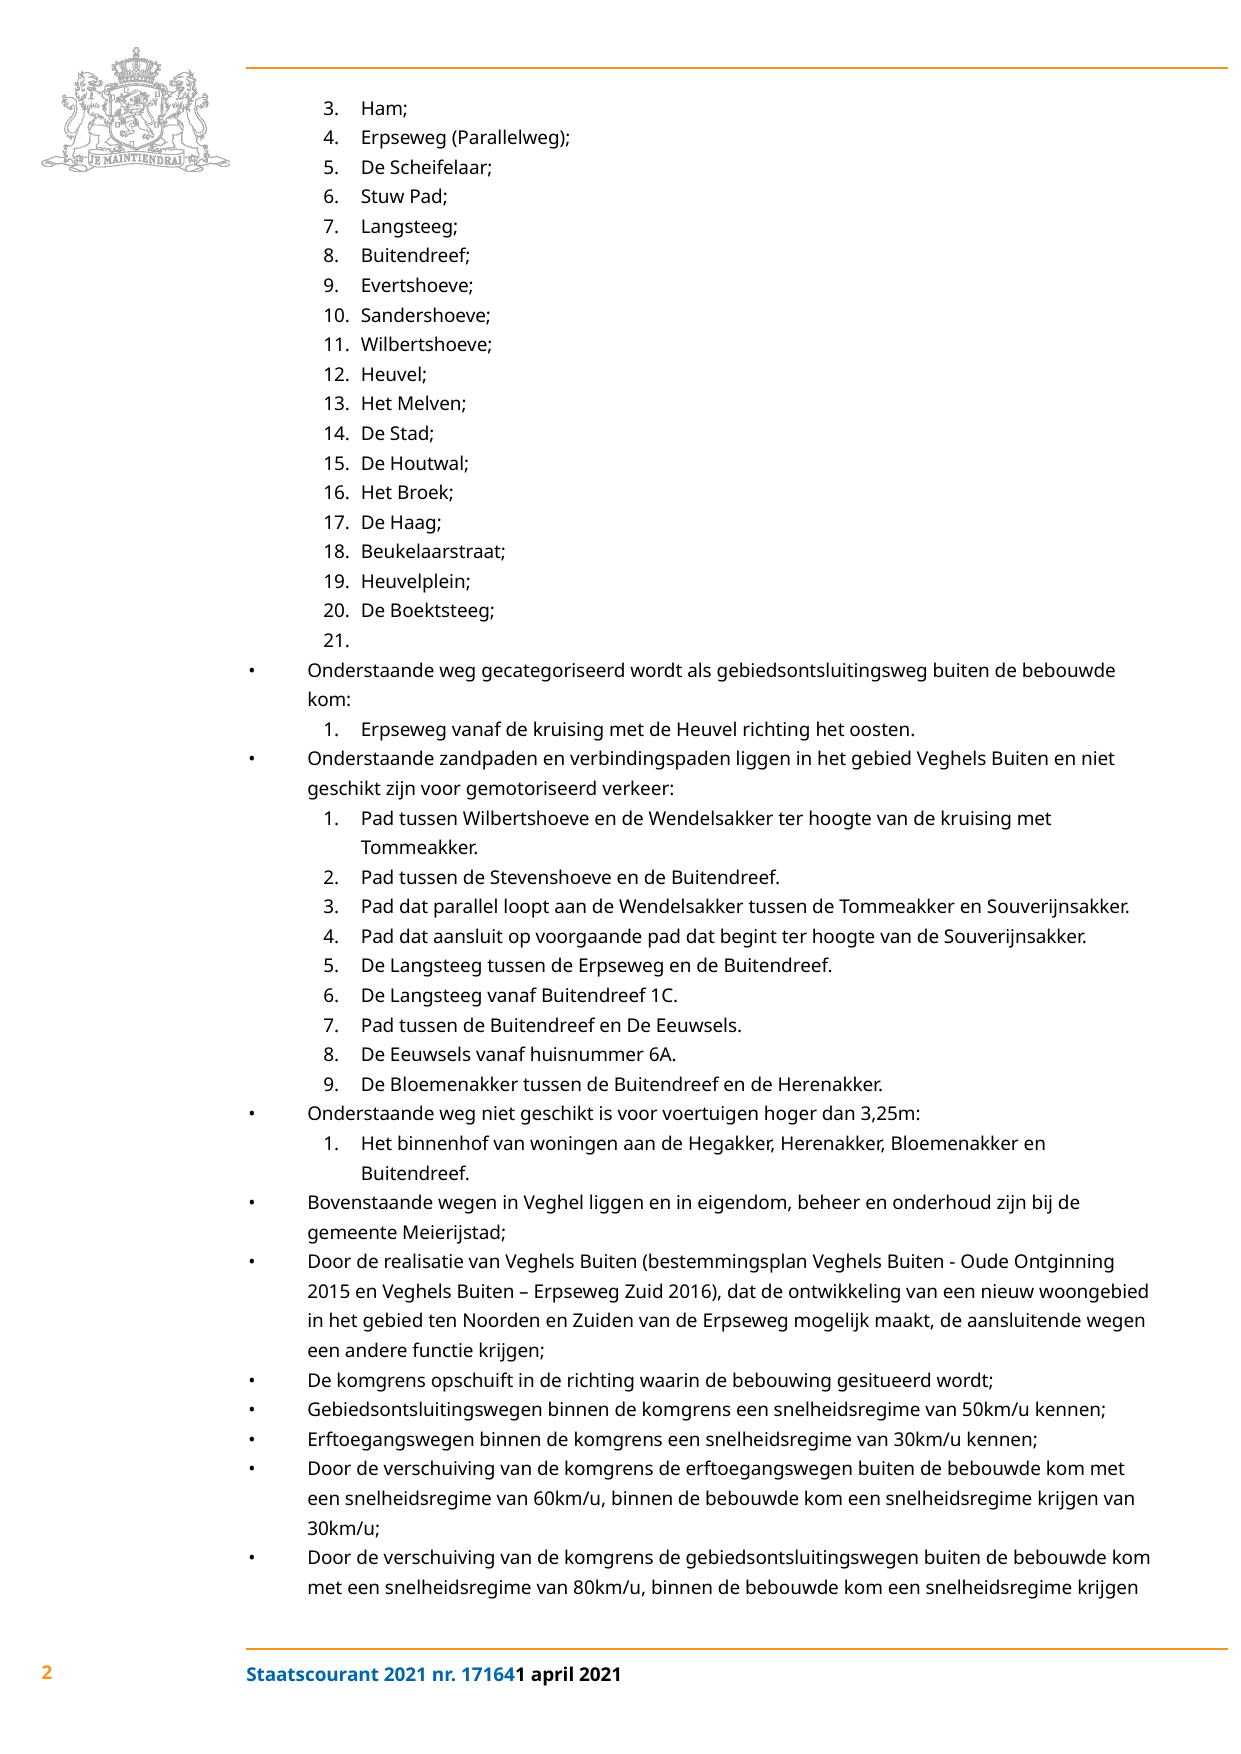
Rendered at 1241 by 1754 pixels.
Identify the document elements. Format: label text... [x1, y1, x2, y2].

list Pad dat aansluit op voorgaande pad dat begint ter hoogte van de Souverijnsakker. [323, 923, 1152, 949]
list De Boektsteeg; [323, 598, 1152, 623]
list Pad tussen de Stevenshoeve en de Buitendreef. [323, 864, 1152, 890]
list Evertshoeve; [323, 272, 1152, 298]
list Onderstaande zandpaden en verbindingspaden liggen in het gebied Veghels Buiten en niet geschikt zijn voor gemotoriseerd verkeer: [248, 746, 1152, 801]
list Ham; [323, 95, 1152, 121]
list De Langsteeg tussen de Erpseweg en de Buitendreef. [323, 953, 1152, 978]
list Erpseweg vanaf de kruising met de Heuvel richting het oosten. [323, 716, 1152, 742]
list Heuvel; [323, 361, 1152, 387]
list De Eeuwsels vanaf huisnummer 6A. [323, 1041, 1152, 1067]
list Langsteeg; [323, 213, 1152, 239]
list De Houtwal; [323, 450, 1152, 476]
list Door de verschuiving van de komgrens de erftoegangswegen buiten de bebouwde kom met een snelheidsregime van 60km/u, binnen de bebouwde kom een snelheidsregime krijgen van 30km/u; [248, 1456, 1152, 1541]
list Pad tussen Wilbertshoeve en de Wendelsakker ter hoogte van de kruising met Tommeakker. [323, 805, 1152, 860]
list Het binnenhof van woningen aan de Hegakker, Herenakker, Bloemenakker en Buitendreef. [323, 1130, 1152, 1186]
list Het Broek; [323, 479, 1152, 505]
list Door de verschuiving van de komgrens de gebiedsontsluitingswegen buiten de bebouwde kom met een snelheidsregime van 80km/u, binnen de bebouwde kom een snelheidsregime krijgen [248, 1544, 1152, 1600]
list De Stad; [323, 420, 1152, 446]
list Pad tussen de Buitendreef en De Eeuwsels. [323, 1012, 1152, 1038]
list Pad dat parallel loopt aan de Wendelsakker tussen de Tommeakker en Souverijnsakker. [323, 893, 1152, 919]
list Heuvelplein; [323, 568, 1152, 594]
list De Haag; [323, 509, 1152, 535]
list De Scheifelaar; [323, 154, 1152, 180]
list Stuw Pad; [323, 183, 1152, 209]
list Het Melven; [323, 391, 1152, 416]
list Buitendreef; [323, 243, 1152, 268]
list Door de realisatie van Veghels Buiten (bestemmingsplan Veghels Buiten - Oude Ontginning 2015 en Veghels Buiten – Erpseweg Zuid 2016), dat de ontwikkeling van een nieuw woongebied in het gebied ten Noorden en Zuiden van de Erpseweg mogelijk maakt, de aansluitende wegen een andere functie krijgen; [248, 1248, 1152, 1363]
list Erpseweg (Parallelweg); [323, 124, 1152, 150]
list Wilbertshoeve; [323, 331, 1152, 357]
list De Bloemenakker tussen de Buitendreef en de Herenakker. [323, 1071, 1152, 1097]
picture [41, 47, 231, 172]
list Erftoegangswegen binnen de komgrens een snelheidsregime van 30km/u kennen; [248, 1426, 1152, 1452]
list Onderstaande weg niet geschikt is voor voertuigen hoger dan 3,25m: [248, 1101, 1152, 1126]
list Sandershoeve; [323, 302, 1152, 328]
list De komgrens opschuift in de richting waarin de bebouwing gesitueerd wordt; [248, 1367, 1152, 1393]
list Beukelaarstraat; [323, 538, 1152, 564]
list Bovenstaande wegen in Veghel liggen en in eigendom, beheer en onderhoud zijn bij de gemeente Meierijstad; [248, 1189, 1152, 1245]
list De Langsteeg vanaf Buitendreef 1C. [323, 982, 1152, 1008]
list Gebiedsontsluitingswegen binnen de komgrens een snelheidsregime van 50km/u kennen; [248, 1396, 1152, 1422]
list Onderstaande weg gecategoriseerd wordt als gebiedsontsluitingsweg buiten de bebouwde kom: [248, 657, 1152, 712]
